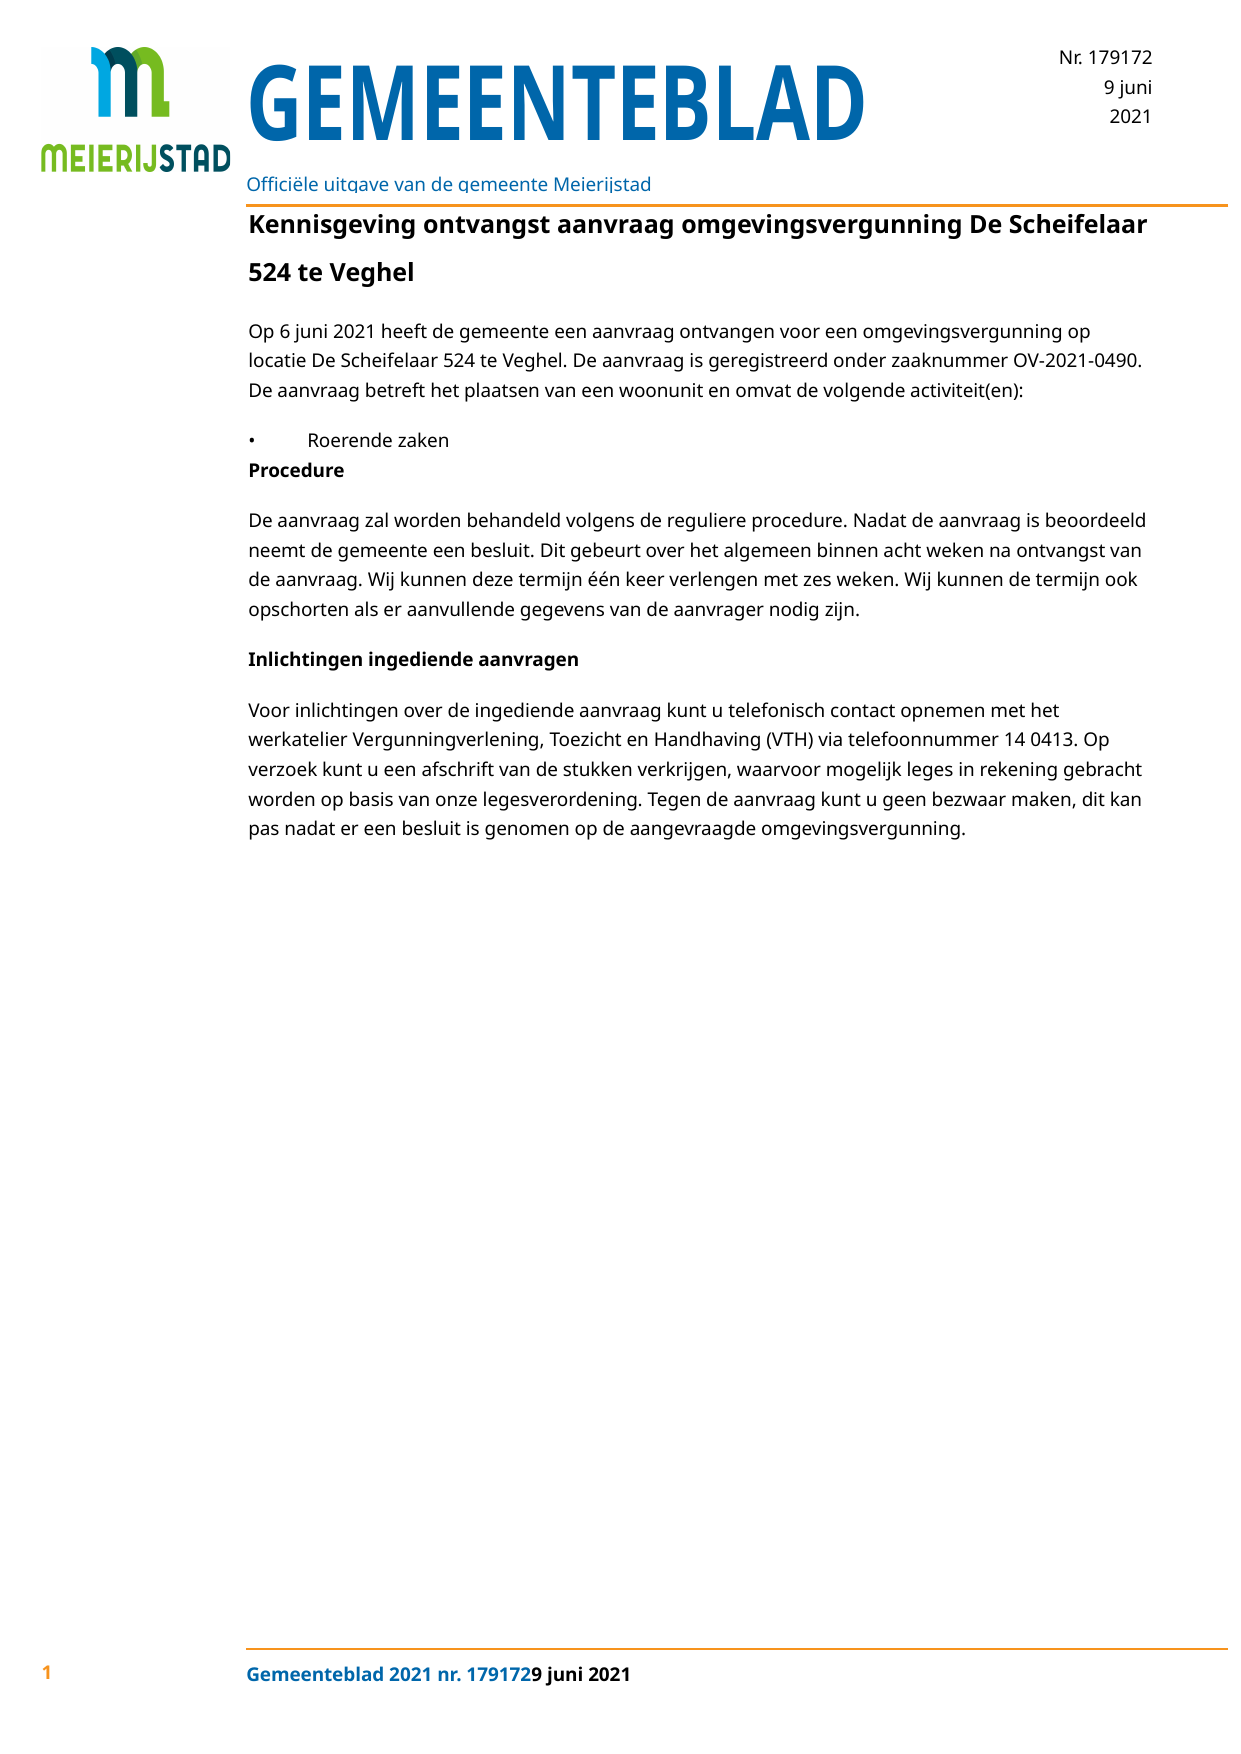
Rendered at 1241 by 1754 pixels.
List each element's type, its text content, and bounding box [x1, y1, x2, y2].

text Procedure [248, 457, 1152, 483]
text Op 6 juni 2021 heeft de gemeente een aanvraag ontvangen voor een omgevingsvergunning op locatie De Scheifelaar 524 te Veghel. De aanvraag is geregistreerd onder zaaknummer OV-2021-0490. De aanvraag betreft het plaatsen van een woonunit en omvat de volgende activiteit(en): [248, 318, 1152, 403]
text De aanvraag zal worden behandeld volgens de reguliere procedure. Nadat de aanvraag is beoordeeld neemt de gemeente een besluit. Dit gebeurt over het algemeen binnen acht weken na ontvangst van de aanvraag. Wij kunnen deze termijn één keer verlengen met zes weken. Wij kunnen de termijn ook opschorten als er aanvullende gegevens van de aanvrager nodig zijn. [248, 507, 1152, 622]
text Voor inlichtingen over de ingediende aanvraag kunt u telefonisch contact opnemen met het werkatelier Vergunningverlening, Toezicht en Handhaving (VTH) via telefoonnummer 14 0413. Op verzoek kunt u een afschrift van de stukken verkrijgen, waarvoor mogelijk leges in rekening gebracht worden op basis van onze legesverordening. Tegen de aanvraag kunt u geen bezwaar maken, dit kan pas nadat er een besluit is genomen op de aangevraagde omgevingsvergunning. [248, 697, 1152, 841]
text Inlichtingen ingediende aanvragen [248, 647, 1152, 672]
text Kennisgeving ontvangst aanvraag omgevingsvergunning De Scheifelaar 524 te Veghel [248, 207, 1152, 288]
list Roerende zaken [248, 427, 1152, 453]
picture [41, 47, 231, 172]
